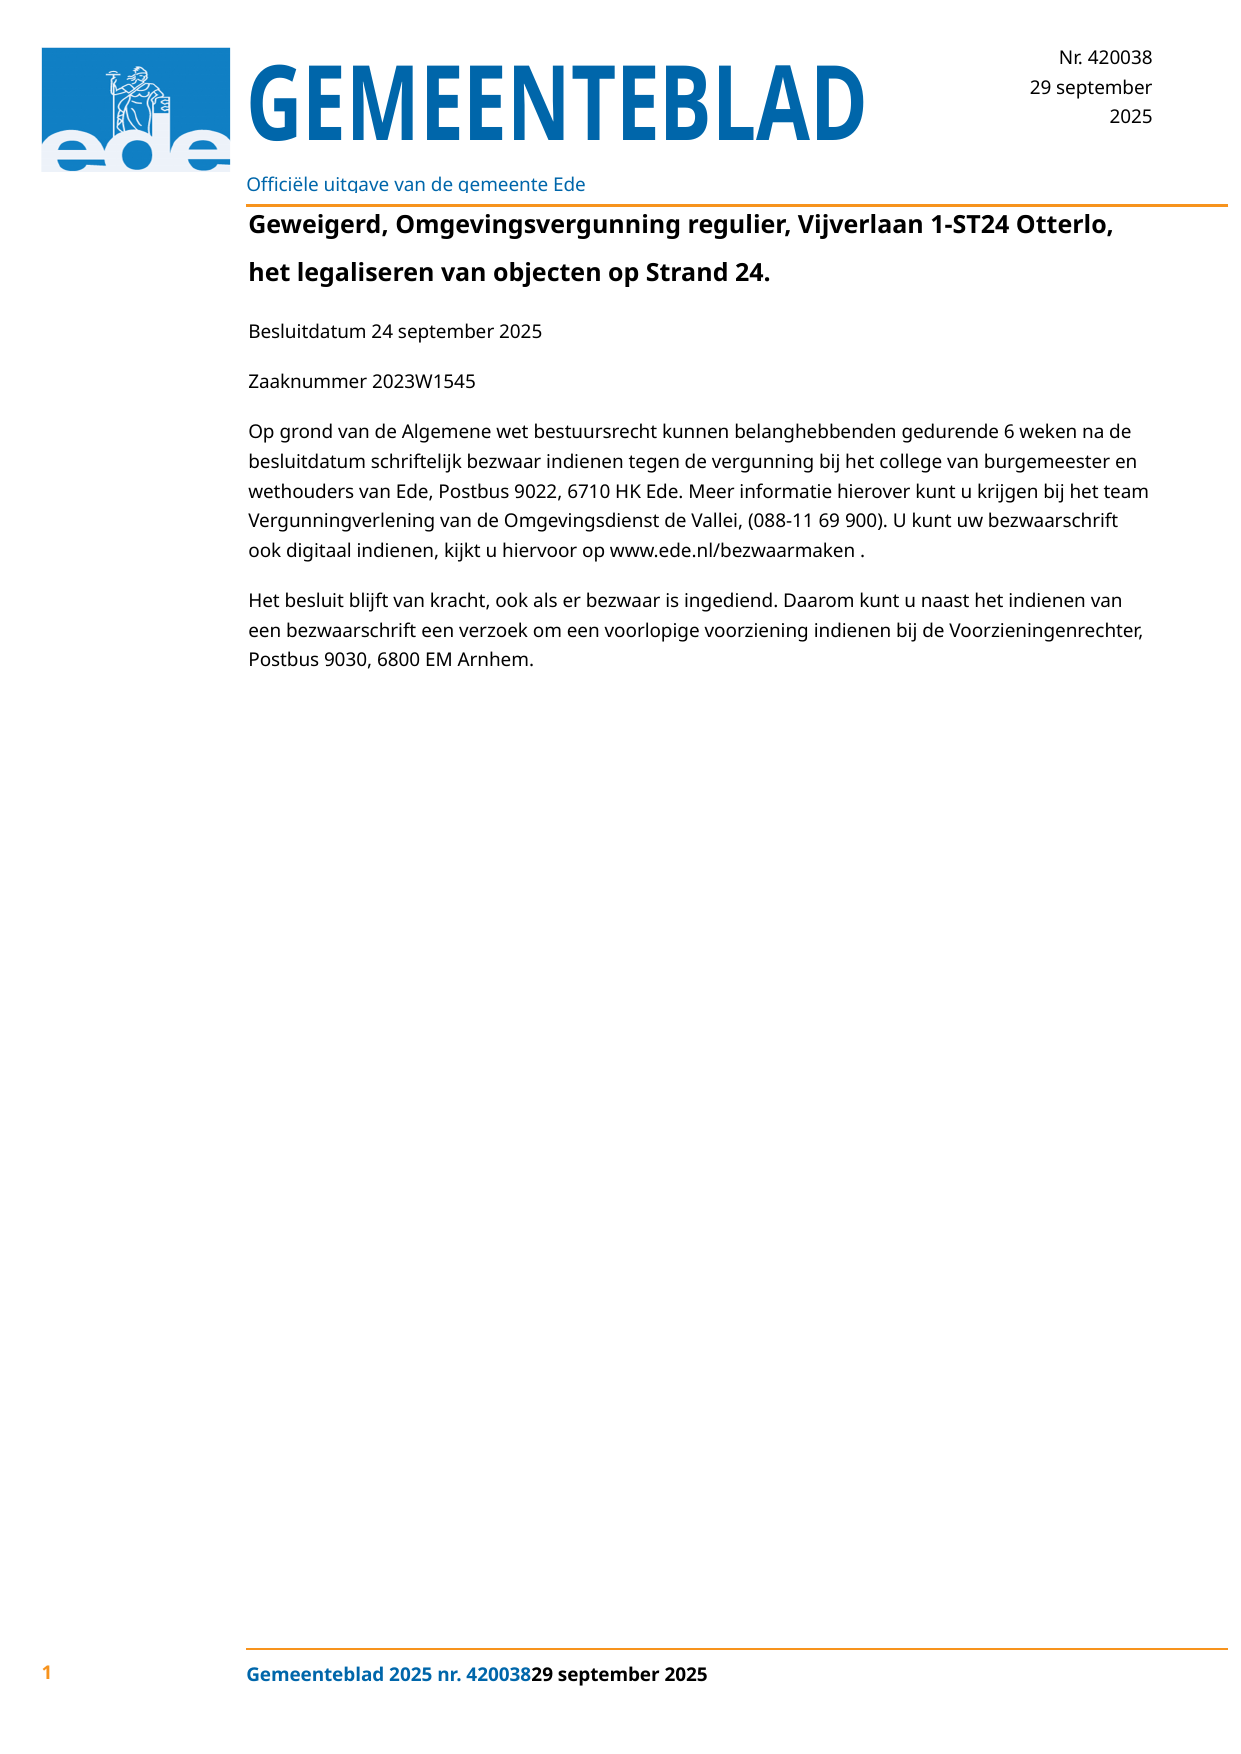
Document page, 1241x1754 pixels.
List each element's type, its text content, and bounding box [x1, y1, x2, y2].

text Het besluit blijft van kracht, ook als er bezwaar is ingediend. Daarom kunt u naast het indienen van een bezwaarschrift een verzoek om een voorlopige voorziening indienen bij de Voorzieningenrechter, Postbus 9030, 6800 EM Arnhem. [248, 587, 1152, 672]
picture [41, 47, 231, 172]
text Zaaknummer 2023W1545 [248, 368, 1152, 394]
text Op grond van de Algemene wet bestuursrecht kunnen belanghebbenden gedurende 6 weken na de besluitdatum schriftelijk bezwaar indienen tegen de vergunning bij het college van burgemeester en wethouders van Ede, Postbus 9022, 6710 HK Ede. Meer informatie hierover kunt u krijgen bij het team Vergunningverlening van de Omgevingsdienst de Vallei, (088-11 69 900). U kunt uw bezwaarschrift ook digitaal indienen, kijkt u hiervoor op www.ede.nl/bezwaarmaken . [248, 419, 1152, 563]
text Geweigerd, Omgevingsvergunning regulier, Vijverlaan 1-ST24 Otterlo, het legaliseren van objecten op Strand 24. [248, 207, 1152, 288]
text Besluitdatum 24 september 2025 [248, 318, 1152, 344]
